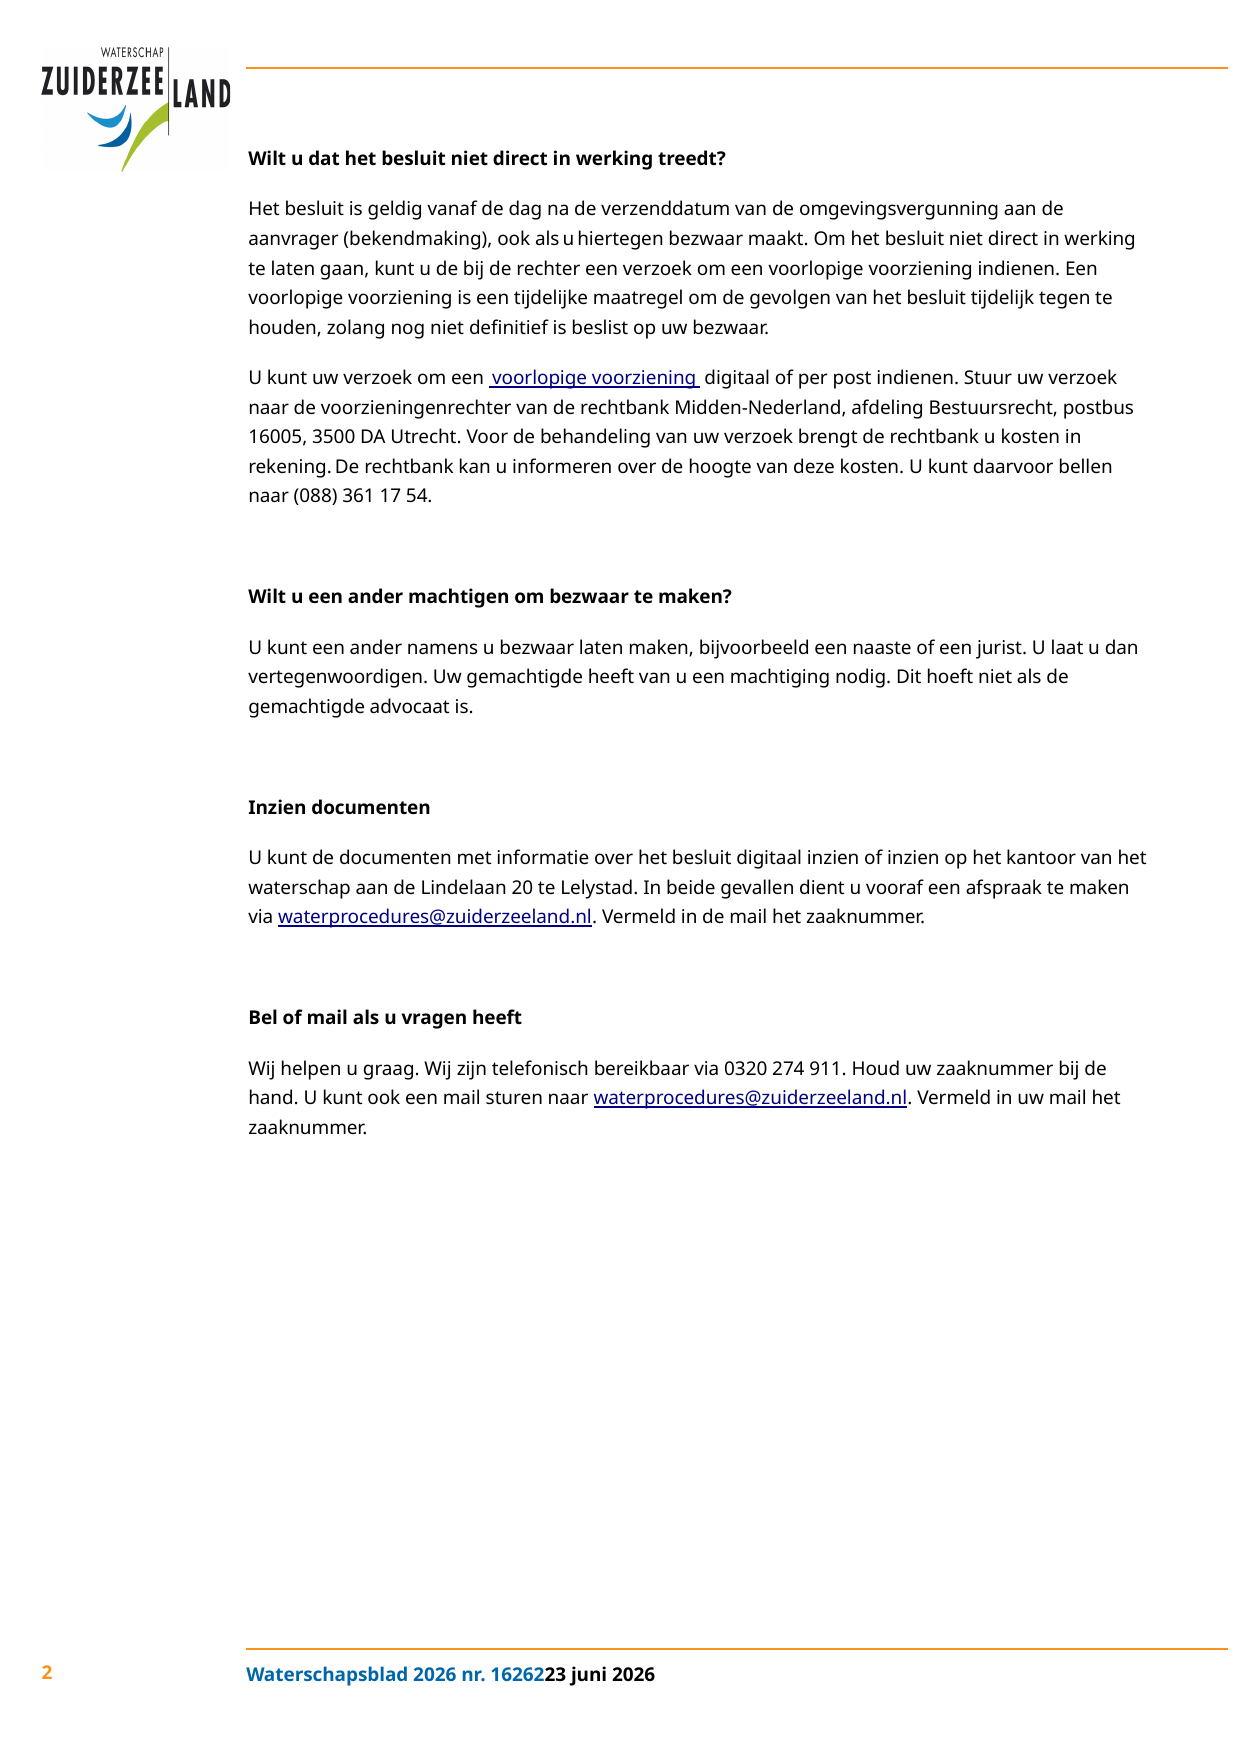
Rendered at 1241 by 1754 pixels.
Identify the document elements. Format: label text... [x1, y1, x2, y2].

text U kunt de documenten met informatie over het besluit digitaal inzien of inzien op het kantoor van het waterschap aan de Lindelaan 20 te Lelystad. In beide gevallen dient u vooraf een afspraak te maken via waterprocedures@zuiderzeeland.nl. Vermeld in de mail het zaaknummer. [248, 844, 1152, 929]
picture [41, 47, 231, 172]
text U kunt een ander namens u bezwaar laten maken, bijvoorbeeld een naaste of een jurist. U laat u dan vertegenwoordigen. Uw gemachtigde heeft van u een machtiging nodig. Dit hoeft niet als de gemachtigde advocaat is. [248, 634, 1152, 719]
text Bel of mail als u vragen heeft [248, 1004, 1152, 1030]
text Het besluit is geldig vanaf de dag na de verzenddatum van de omgevingsvergunning aan de aanvrager (bekendmaking), ook als u hiertegen bezwaar maakt. Om het besluit niet direct in werking te laten gaan, kunt u de bij de rechter een verzoek om een voorlopige voorziening indienen. Een voorlopige voorziening is een tijdelijke maatregel om de gevolgen van het besluit tijdelijk tegen te houden, zolang nog niet definitief is beslist op uw bezwaar. [248, 196, 1152, 340]
text U kunt uw verzoek om een voorlopige voorziening digitaal of per post indienen. Stuur uw verzoek naar de voorzieningenrechter van de rechtbank Midden-Nederland, afdeling Bestuursrecht, postbus 16005, 3500 DA Utrecht. Voor de behandeling van uw verzoek brengt de rechtbank u kosten in rekening. De rechtbank kan u informeren over de hoogte van deze kosten. U kunt daarvoor bellen naar (088) 361 17 54. [248, 364, 1152, 508]
text Wilt u dat het besluit niet direct in werking treedt? [248, 145, 1152, 171]
text Wilt u een ander machtigen om bezwaar te maken? [248, 583, 1152, 609]
text Inzien documenten [248, 794, 1152, 820]
text Wij helpen u graag. Wij zijn telefonisch bereikbaar via 0320 274 911. Houd uw zaaknummer bij de hand. U kunt ook een mail sturen naar waterprocedures@zuiderzeeland.nl. Vermeld in uw mail het zaaknummer. [248, 1055, 1152, 1140]
